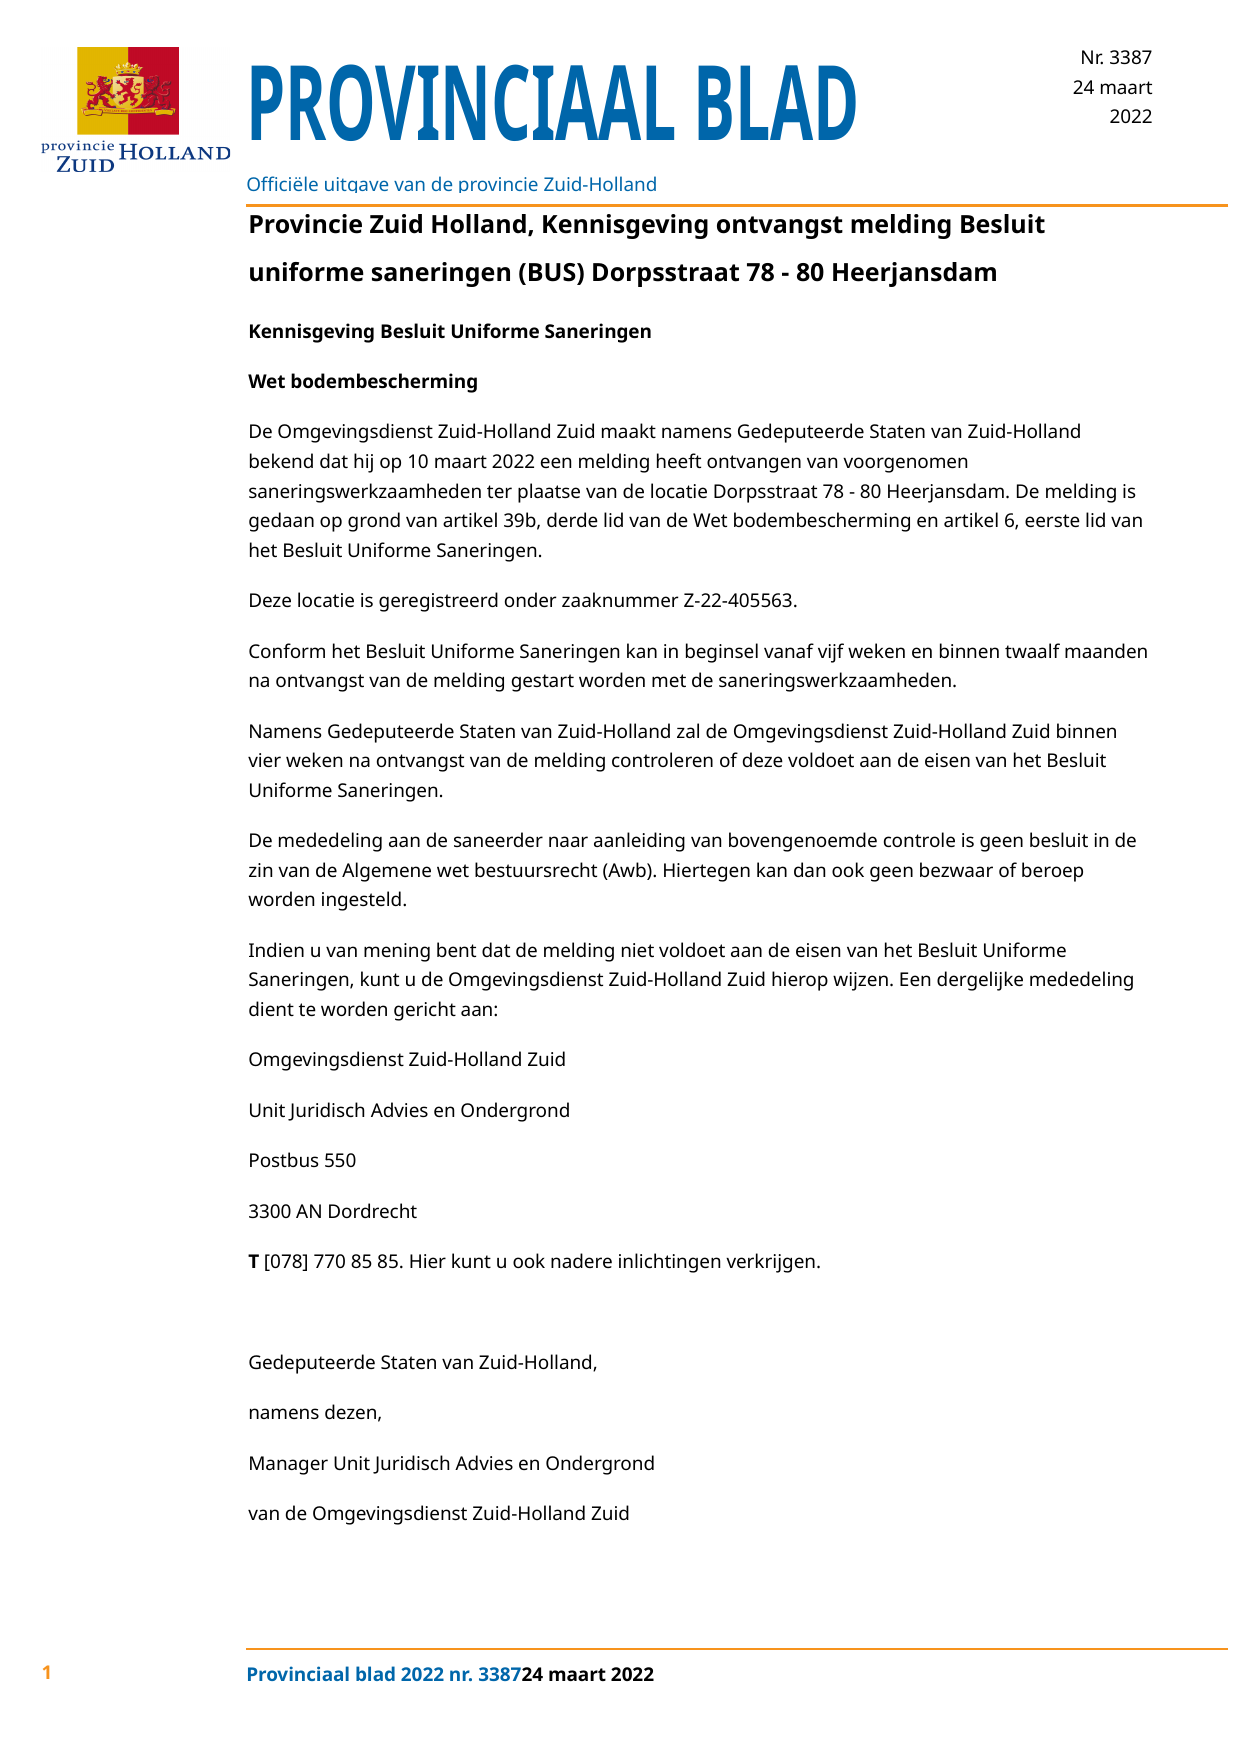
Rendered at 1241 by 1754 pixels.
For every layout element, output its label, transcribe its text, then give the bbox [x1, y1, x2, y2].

text 3300 AN Dordrecht [248, 1198, 1152, 1224]
text T [078] 770 85 85. Hier kunt u ook nadere inlichtingen verkrijgen. [248, 1248, 1152, 1274]
text Kennisgeving Besluit Uniforme Saneringen [248, 318, 1152, 344]
text Postbus 550 [248, 1147, 1152, 1173]
text Deze locatie is geregistreerd onder zaaknummer Z-22-405563. [248, 587, 1152, 613]
text Namens Gedeputeerde Staten van Zuid-Holland zal de Omgevingsdienst Zuid-Holland Zuid binnen vier weken na ontvangst van de melding controleren of deze voldoet aan de eisen van het Besluit Uniforme Saneringen. [248, 718, 1152, 803]
text Unit Juridisch Advies en Ondergrond [248, 1097, 1152, 1123]
text Gedeputeerde Staten van Zuid-Holland, [248, 1349, 1152, 1375]
text De Omgevingsdienst Zuid-Holland Zuid maakt namens Gedeputeerde Staten van Zuid-Holland bekend dat hij op 10 maart 2022 een melding heeft ontvangen van voorgenomen saneringswerkzaamheden ter plaatse van de locatie Dorpsstraat 78 - 80 Heerjansdam. De melding is gedaan op grond van artikel 39b, derde lid van de Wet bodembescherming en artikel 6, eerste lid van het Besluit Uniforme Saneringen. [248, 419, 1152, 563]
picture [41, 47, 231, 172]
text Omgevingsdienst Zuid-Holland Zuid [248, 1047, 1152, 1072]
text De mededeling aan de saneerder naar aanleiding van bovengenoemde controle is geen besluit in de zin van de Algemene wet bestuursrecht (Awb). Hiertegen kan dan ook geen bezwaar of beroep worden ingesteld. [248, 827, 1152, 912]
text namens dezen, [248, 1399, 1152, 1425]
text Conform het Besluit Uniforme Saneringen kan in beginsel vanaf vijf weken en binnen twaalf maanden na ontvangst van de melding gestart worden met de saneringswerkzaamheden. [248, 638, 1152, 693]
text Indien u van mening bent dat de melding niet voldoet aan de eisen van het Besluit Uniforme Saneringen, kunt u de Omgevingsdienst Zuid-Holland Zuid hierop wijzen. Een dergelijke mededeling dient te worden gericht aan: [248, 937, 1152, 1022]
text Manager Unit Juridisch Advies en Ondergrond [248, 1450, 1152, 1476]
text Provincie Zuid Holland, Kennisgeving ontvangst melding Besluit uniforme saneringen (BUS) Dorpsstraat 78 - 80 Heerjansdam [248, 207, 1152, 288]
text Wet bodembescherming [248, 368, 1152, 394]
text van de Omgevingsdienst Zuid-Holland Zuid [248, 1500, 1152, 1526]
